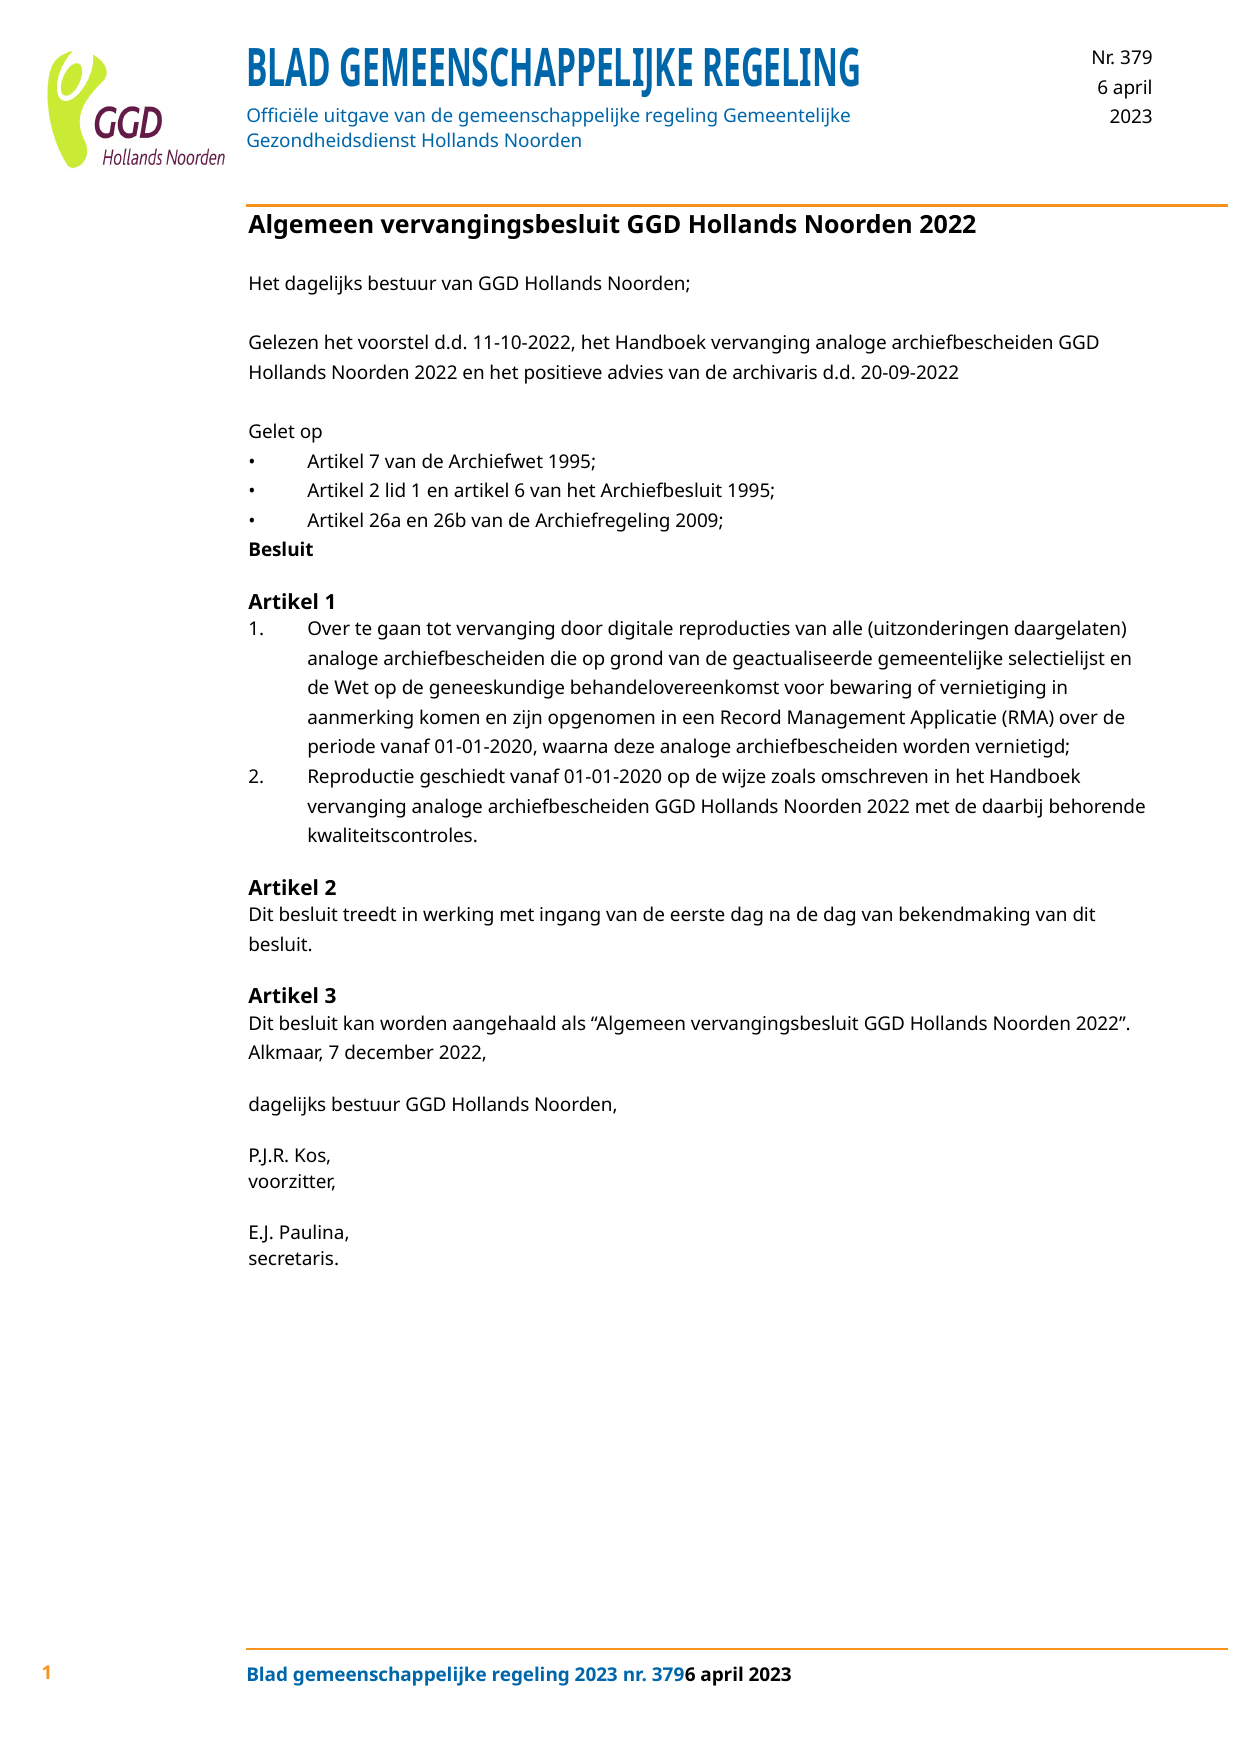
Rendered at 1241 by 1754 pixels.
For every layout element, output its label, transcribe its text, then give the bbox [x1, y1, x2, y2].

text Artikel 3 [248, 981, 1152, 1010]
text Artikel 2 [248, 873, 1152, 901]
text Alkmaar, 7 december 2022, [248, 1039, 1152, 1065]
list Artikel 7 van de Archiefwet 1995; [248, 448, 1152, 473]
list Over te gaan tot vervanging door digitale reproducties van alle (uitzonderingen daargelaten) analoge archiefbescheiden die op grond van de geactualiseerde gemeentelijke selectielijst en de Wet op de geneeskundige behandelovereenkomst voor bewaring of vernietiging in aanmerking komen en zijn opgenomen in een Record Management Applicatie (RMA) over de periode vanaf 01-01-2020, waarna deze analoge archiefbescheiden worden vernietigd; [248, 615, 1152, 759]
list Artikel 26a en 26b van de Archiefregeling 2009; [248, 507, 1152, 533]
text secretaris. [248, 1245, 1152, 1271]
text Dit besluit kan worden aangehaald als “Algemeen vervangingsbesluit GGD Hollands Noorden 2022”. [248, 1010, 1152, 1036]
list Artikel 2 lid 1 en artikel 6 van het Archiefbesluit 1995; [248, 477, 1152, 503]
text P.J.R. Kos, [248, 1142, 1152, 1168]
text Besluit [248, 537, 1152, 562]
list Reproductie geschiedt vanaf 01-01-2020 op de wijze zoals omschreven in het Handboek vervanging analoge archiefbescheiden GGD Hollands Noorden 2022 met de daarbij behorende kwaliteitscontroles. [248, 763, 1152, 848]
text Algemeen vervangingsbesluit GGD Hollands Noorden 2022 [248, 207, 1152, 241]
text Gelet op [248, 418, 1152, 444]
text Gelezen het voorstel d.d. 11-10-2022, het Handboek vervanging analoge archiefbescheiden GGD Hollands Noorden 2022 en het positieve advies van de archivaris d.d. 20-09-2022 [248, 329, 1152, 385]
text voorzitter, [248, 1168, 1152, 1194]
text E.J. Paulina, [248, 1219, 1152, 1245]
text dagelijks bestuur GGD Hollands Noorden, [248, 1091, 1152, 1117]
text Artikel 1 [248, 587, 1152, 615]
text Het dagelijks bestuur van GGD Hollands Noorden; [248, 270, 1152, 296]
text Dit besluit treedt in werking met ingang van de eerste dag na de dag van bekendmaking van dit besluit. [248, 901, 1152, 957]
picture [41, 47, 231, 172]
